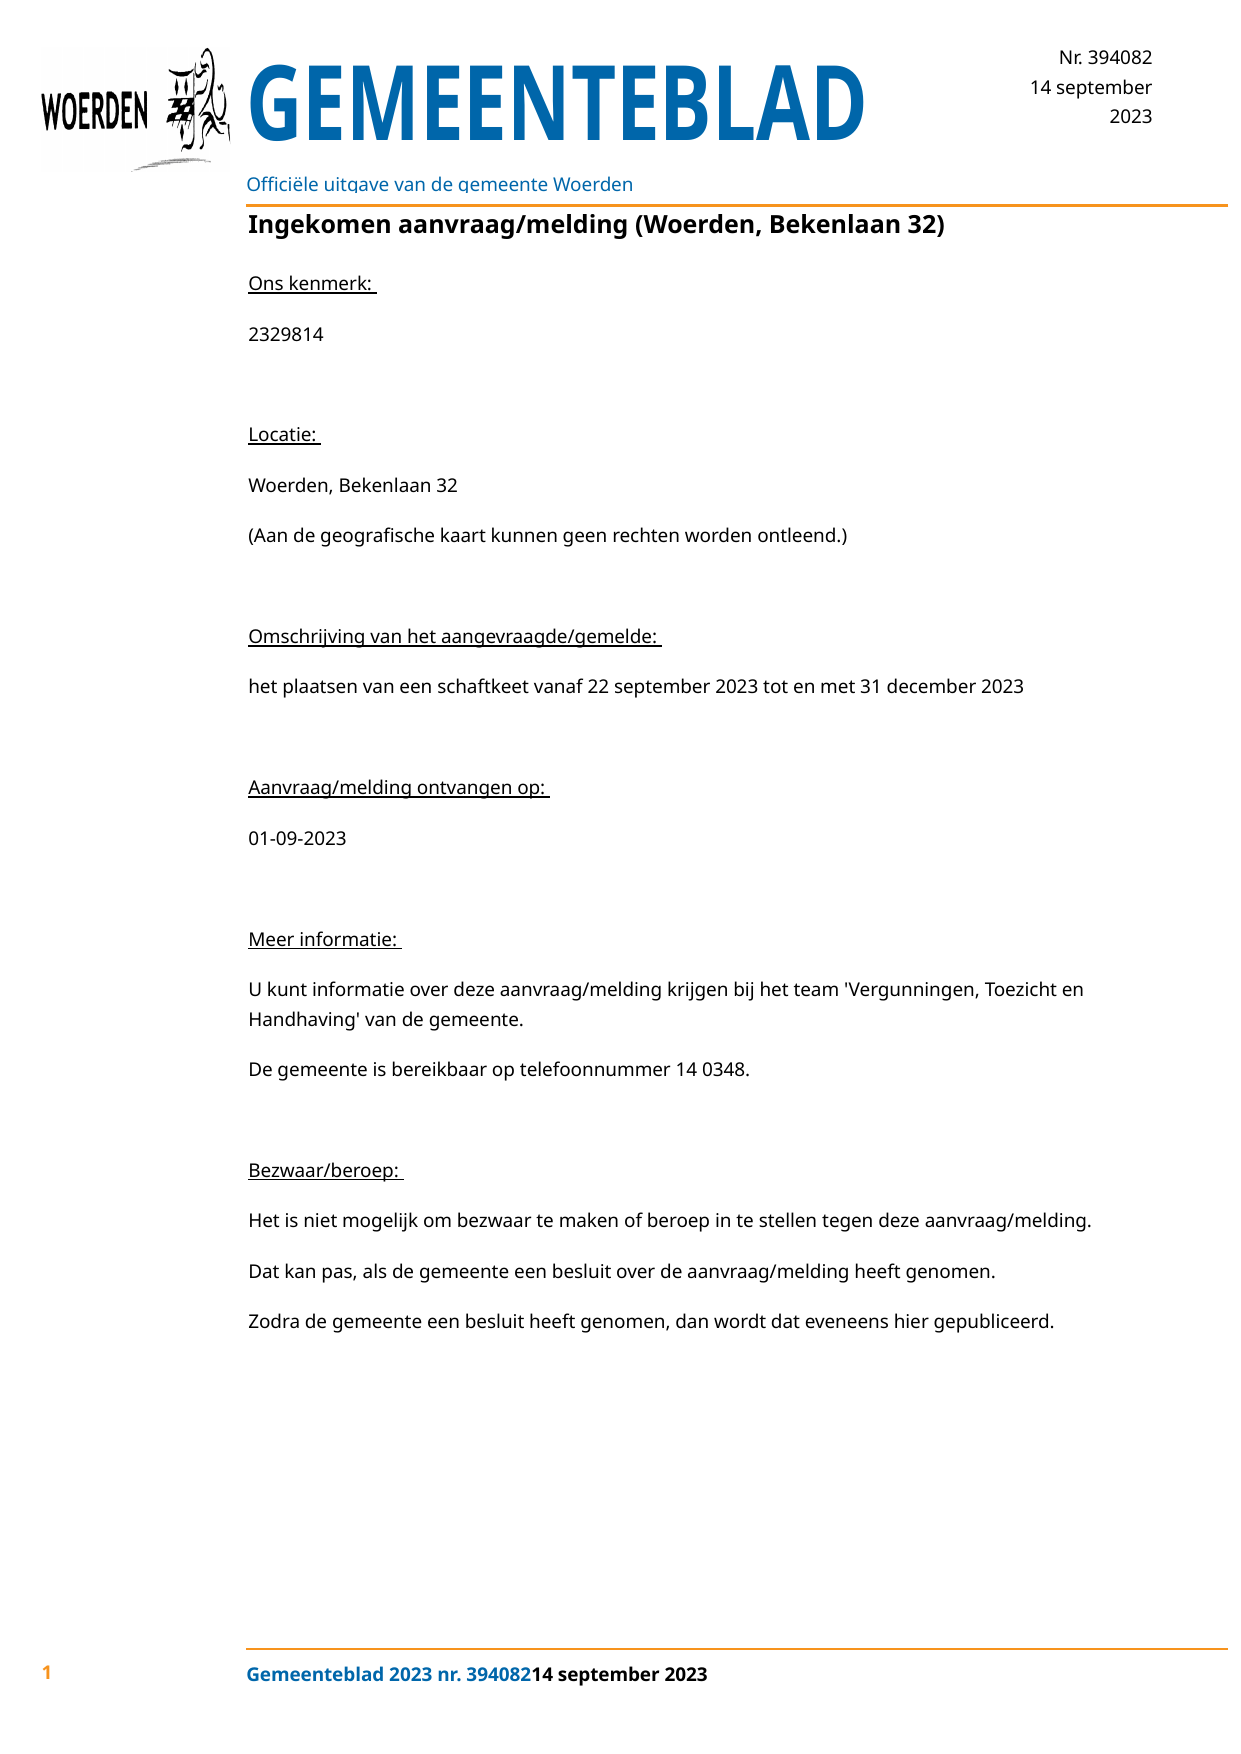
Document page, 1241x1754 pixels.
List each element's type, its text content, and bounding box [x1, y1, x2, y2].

text Dat kan pas, als de gemeente een besluit over de aanvraag/melding heeft genomen. [248, 1258, 1152, 1283]
text het plaatsen van een schaftkeet vanaf 22 september 2023 tot en met 31 december 2023 [248, 674, 1152, 699]
text Locatie: [248, 422, 1152, 447]
text De gemeente is bereikbaar op telefoonnummer 14 0348. [248, 1056, 1152, 1082]
text Aanvraag/melding ontvangen op: [248, 774, 1152, 800]
text (Aan de geografische kaart kunnen geen rechten worden ontleend.) [248, 522, 1152, 548]
text U kunt informatie over deze aanvraag/melding krijgen bij het team 'Vergunningen, Toezicht en Handhaving' van de gemeente. [248, 976, 1152, 1031]
text 01-09-2023 [248, 825, 1152, 851]
text Omschrijving van het aangevraagde/gemelde: [248, 623, 1152, 649]
text Meer informatie: [248, 926, 1152, 951]
text 2329814 [248, 321, 1152, 346]
text Bezwaar/beroep: [248, 1157, 1152, 1183]
text Zodra de gemeente een besluit heeft genomen, dan wordt dat eveneens hier gepubliceerd. [248, 1308, 1152, 1334]
text Ingekomen aanvraag/melding (Woerden, Bekenlaan 32) [248, 207, 1152, 241]
text Het is niet mogelijk om bezwaar te maken of beroep in te stellen tegen deze aanvraag/melding. [248, 1207, 1152, 1233]
text Woerden, Bekenlaan 32 [248, 472, 1152, 498]
text Ons kenmerk: [248, 270, 1152, 296]
picture [41, 47, 231, 172]
